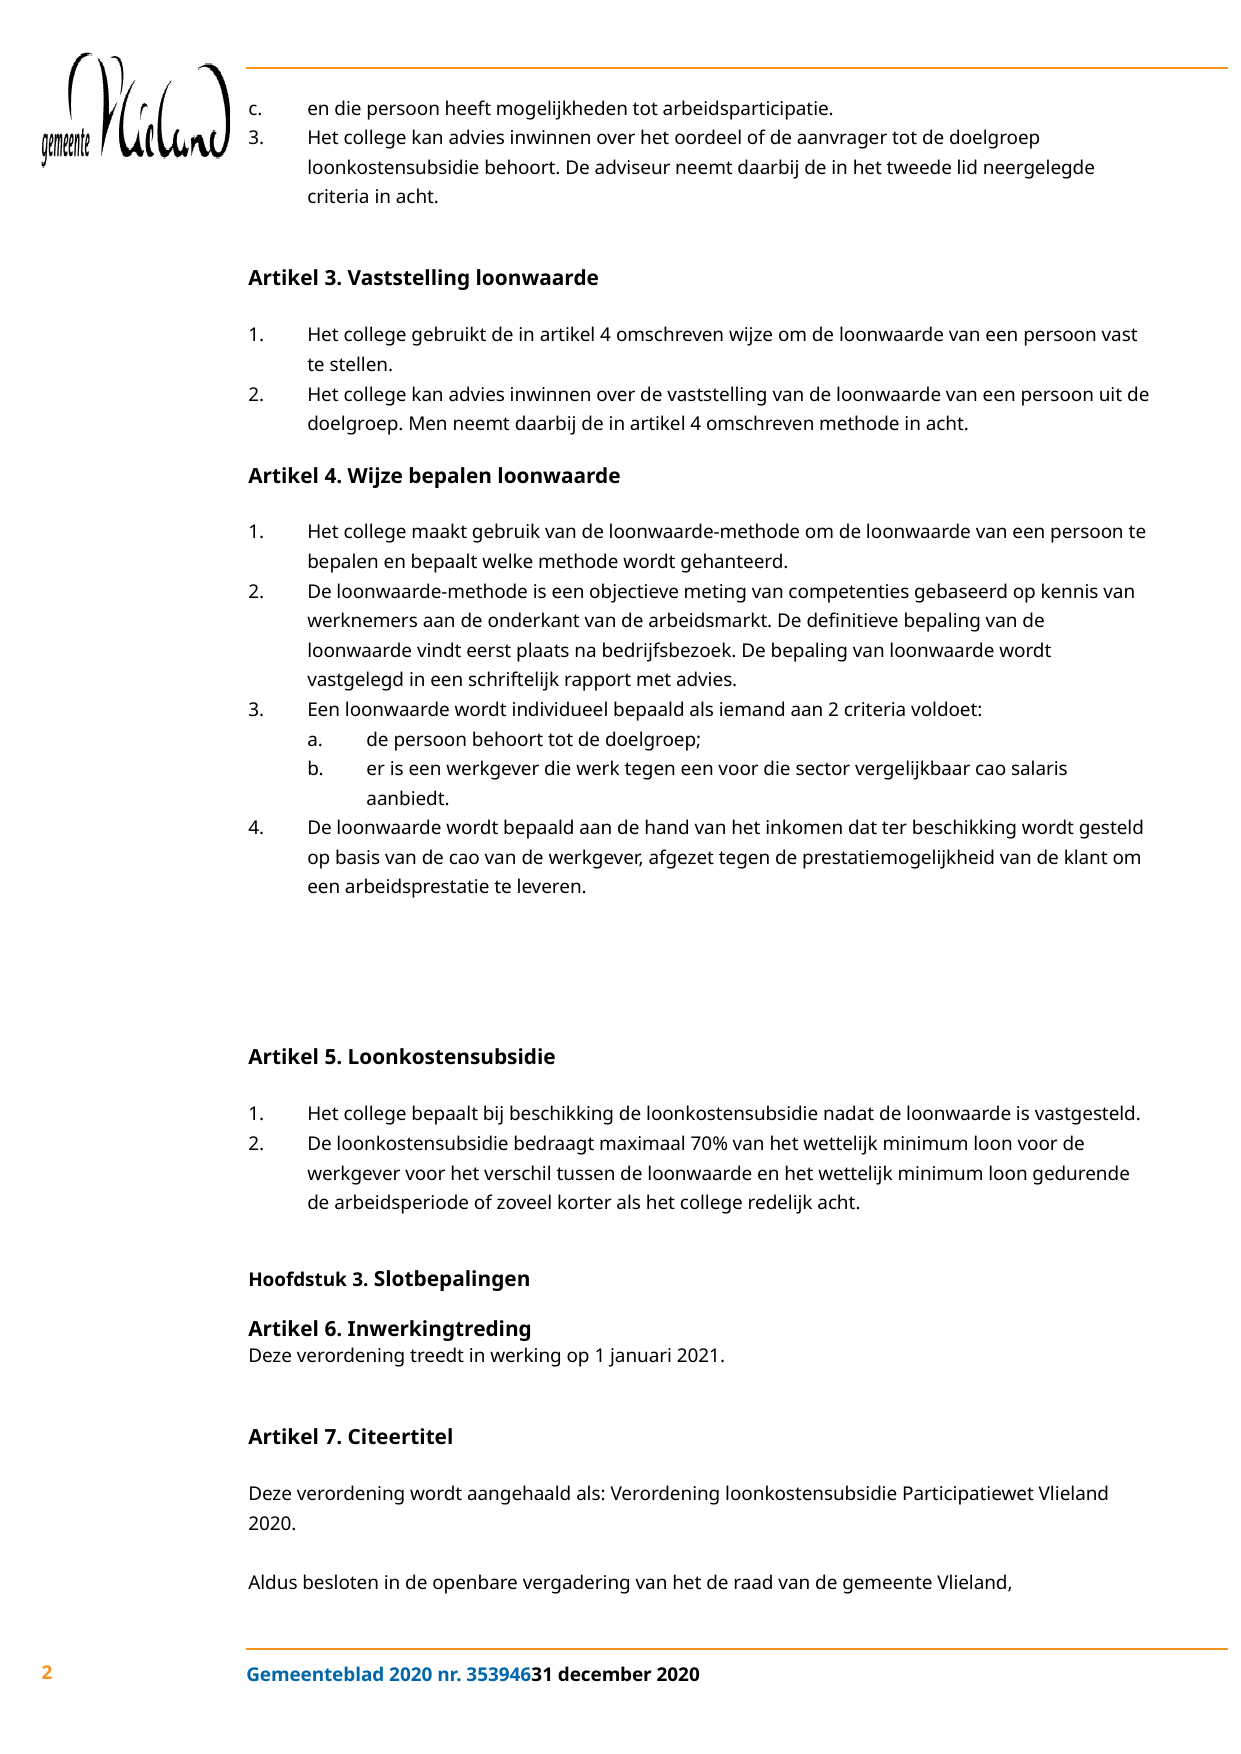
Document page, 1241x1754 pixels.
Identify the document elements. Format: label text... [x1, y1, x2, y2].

list en die persoon heeft mogelijkheden tot arbeidsparticipatie. [248, 95, 1152, 121]
text Deze verordening wordt aangehaald als: Verordening loonkostensubsidie Participatiewet Vlieland 2020. [248, 1480, 1152, 1536]
list Het college maakt gebruik van de loonwaarde-methode om de loonwaarde van een persoon te bepalen en bepaalt welke methode wordt gehanteerd. [248, 519, 1152, 574]
text Hoofdstuk 3. Slotbepalingen [248, 1264, 1152, 1293]
list Het college kan advies inwinnen over het oordeel of de aanvrager tot de doelgroep loonkostensubsidie behoort. De adviseur neemt daarbij de in het tweede lid neergelegde criteria in acht. [248, 124, 1152, 209]
list er is een werkgever die werk tegen een voor die sector vergelijkbaar cao salaris aanbiedt. [307, 755, 1152, 811]
list Een loonwaarde wordt individueel bepaald als iemand aan 2 criteria voldoet: [248, 696, 1152, 722]
text Artikel 7. Citeertitel [248, 1422, 1152, 1451]
text Artikel 6. Inwerkingtreding [248, 1314, 1152, 1342]
list Het college kan advies inwinnen over de vaststelling van de loonwaarde van een persoon uit de doelgroep. Men neemt daarbij de in artikel 4 omschreven methode in acht. [248, 381, 1152, 436]
text Artikel 3. Vaststelling loonwaarde [248, 263, 1152, 292]
list De loonkostensubsidie bedraagt maximaal 70% van het wettelijk minimum loon voor de werkgever voor het verschil tussen de loonwaarde en het wettelijk minimum loon gedurende de arbeidsperiode of zoveel korter als het college redelijk acht. [248, 1130, 1152, 1215]
picture [41, 47, 231, 172]
text Artikel 5. Loonkostensubsidie [248, 1042, 1152, 1071]
list de persoon behoort tot de doelgroep; [307, 726, 1152, 752]
text Aldus besloten in de openbare vergadering van het de raad van de gemeente Vlieland, [248, 1569, 1152, 1595]
list Het college gebruikt de in artikel 4 omschreven wijze om de loonwaarde van een persoon vast te stellen. [248, 322, 1152, 377]
text Deze verordening treedt in werking op 1 januari 2021. [248, 1342, 1152, 1368]
list De loonwaarde wordt bepaald aan de hand van het inkomen dat ter beschikking wordt gesteld op basis van de cao van de werkgever, afgezet tegen de prestatiemogelijkheid van de klant om een arbeidsprestatie te leveren. [248, 814, 1152, 899]
list De loonwaarde-methode is een objectieve meting van competenties gebaseerd op kennis van werknemers aan de onderkant van de arbeidsmarkt. De definitieve bepaling van de loonwaarde vindt eerst plaats na bedrijfsbezoek. De bepaling van loonwaarde wordt vastgelegd in een schriftelijk rapport met advies. [248, 578, 1152, 692]
text Artikel 4. Wijze bepalen loonwaarde [248, 461, 1152, 489]
list Het college bepaalt bij beschikking de loonkostensubsidie nadat de loonwaarde is vastgesteld. [248, 1101, 1152, 1126]
